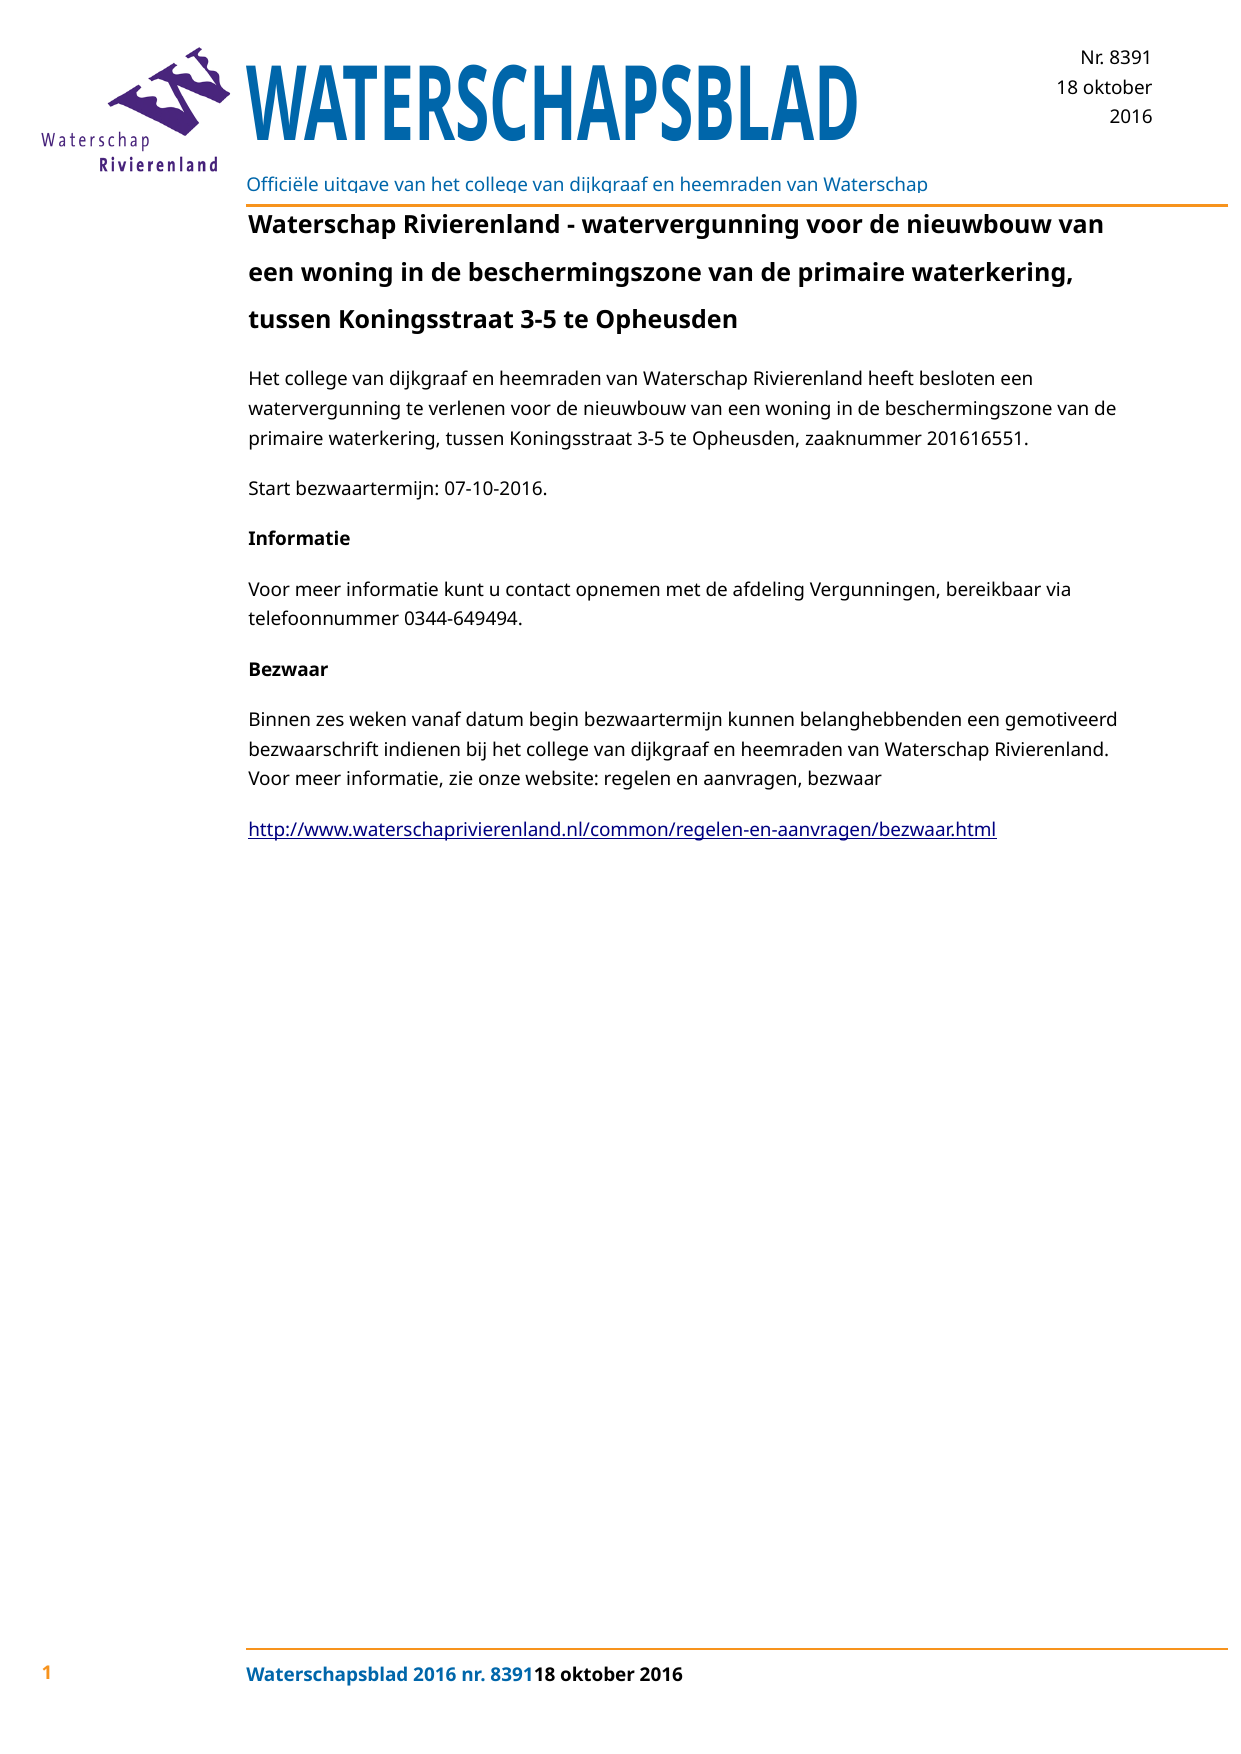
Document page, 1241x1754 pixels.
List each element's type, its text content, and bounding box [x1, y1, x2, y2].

picture [41, 47, 231, 172]
text http://www.waterschaprivierenland.nl/common/regelen-en-aanvragen/bezwaar.html [248, 816, 1152, 842]
text Voor meer informatie kunt u contact opnemen met de afdeling Vergunningen, bereikbaar via telefoonnummer 0344-649494. [248, 576, 1152, 631]
text Binnen zes weken vanaf datum begin bezwaartermijn kunnen belanghebbenden een gemotiveerd bezwaarschrift indienen bij het college van dijkgraaf en heemraden van Waterschap Rivierenland. Voor meer informatie, zie onze website: regelen en aanvragen, bezwaar [248, 706, 1152, 791]
text Waterschap Rivierenland - watervergunning voor de nieuwbouw van een woning in de beschermingszone van de primaire waterkering, tussen Koningsstraat 3-5 te Opheusden [248, 207, 1152, 336]
text Het college van dijkgraaf en heemraden van Waterschap Rivierenland heeft besloten een watervergunning te verlenen voor de nieuwbouw van een woning in de beschermingszone van de primaire waterkering, tussen Koningsstraat 3-5 te Opheusden, zaaknummer 201616551. [248, 366, 1152, 450]
text Informatie [248, 526, 1152, 551]
text Start bezwaartermijn: 07-10-2016. [248, 475, 1152, 501]
text Bezwaar [248, 656, 1152, 682]
